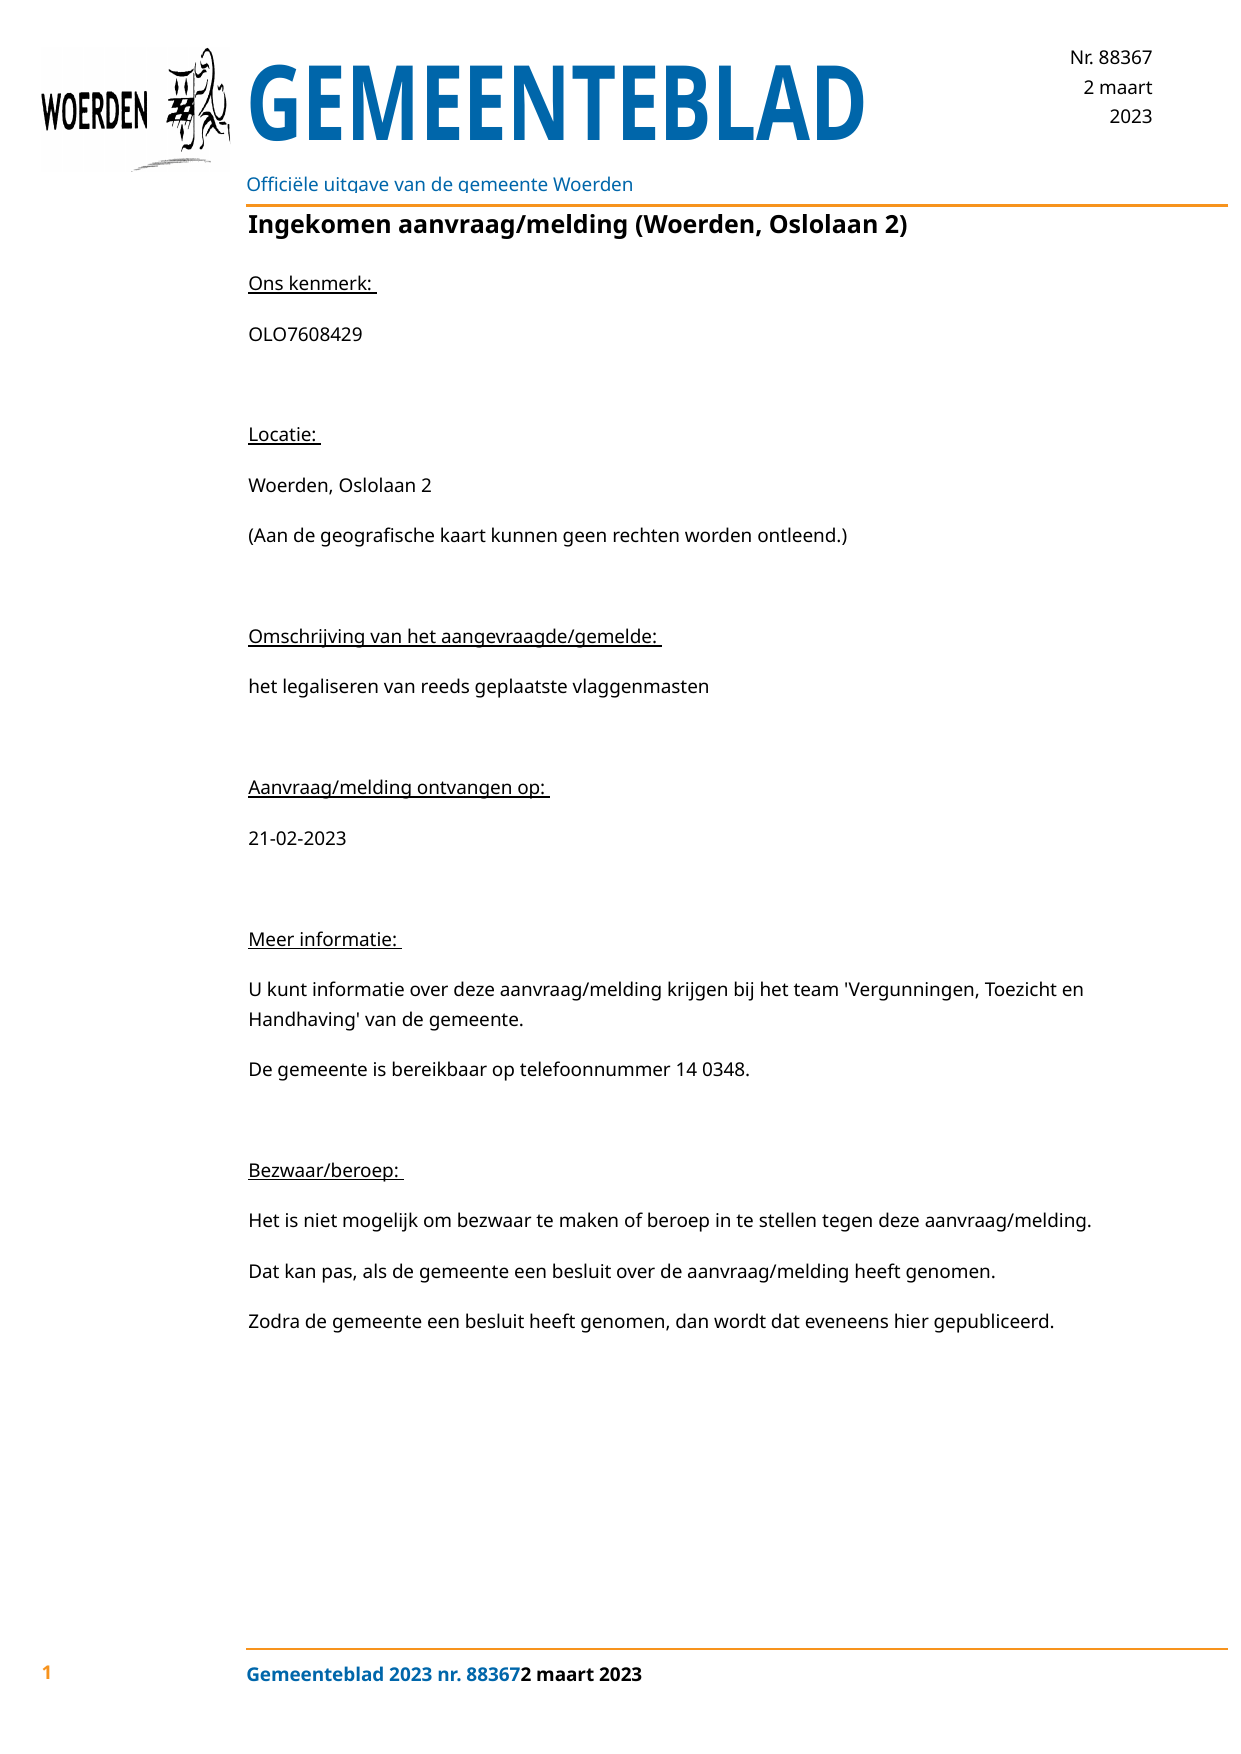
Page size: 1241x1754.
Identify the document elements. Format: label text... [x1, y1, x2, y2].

text Ons kenmerk: [248, 270, 1152, 296]
text 21-02-2023 [248, 825, 1152, 851]
text Ingekomen aanvraag/melding (Woerden, Oslolaan 2) [248, 207, 1152, 241]
text U kunt informatie over deze aanvraag/melding krijgen bij het team 'Vergunningen, Toezicht en Handhaving' van de gemeente. [248, 976, 1152, 1031]
text Locatie: [248, 422, 1152, 447]
text Aanvraag/melding ontvangen op: [248, 774, 1152, 800]
text OLO7608429 [248, 321, 1152, 346]
text (Aan de geografische kaart kunnen geen rechten worden ontleend.) [248, 522, 1152, 548]
picture [41, 47, 231, 172]
text De gemeente is bereikbaar op telefoonnummer 14 0348. [248, 1056, 1152, 1082]
text Woerden, Oslolaan 2 [248, 472, 1152, 498]
text Dat kan pas, als de gemeente een besluit over de aanvraag/melding heeft genomen. [248, 1258, 1152, 1283]
text Meer informatie: [248, 926, 1152, 951]
text het legaliseren van reeds geplaatste vlaggenmasten [248, 674, 1152, 699]
text Zodra de gemeente een besluit heeft genomen, dan wordt dat eveneens hier gepubliceerd. [248, 1308, 1152, 1334]
text Bezwaar/beroep: [248, 1157, 1152, 1183]
text Omschrijving van het aangevraagde/gemelde: [248, 623, 1152, 649]
text Het is niet mogelijk om bezwaar te maken of beroep in te stellen tegen deze aanvraag/melding. [248, 1207, 1152, 1233]
